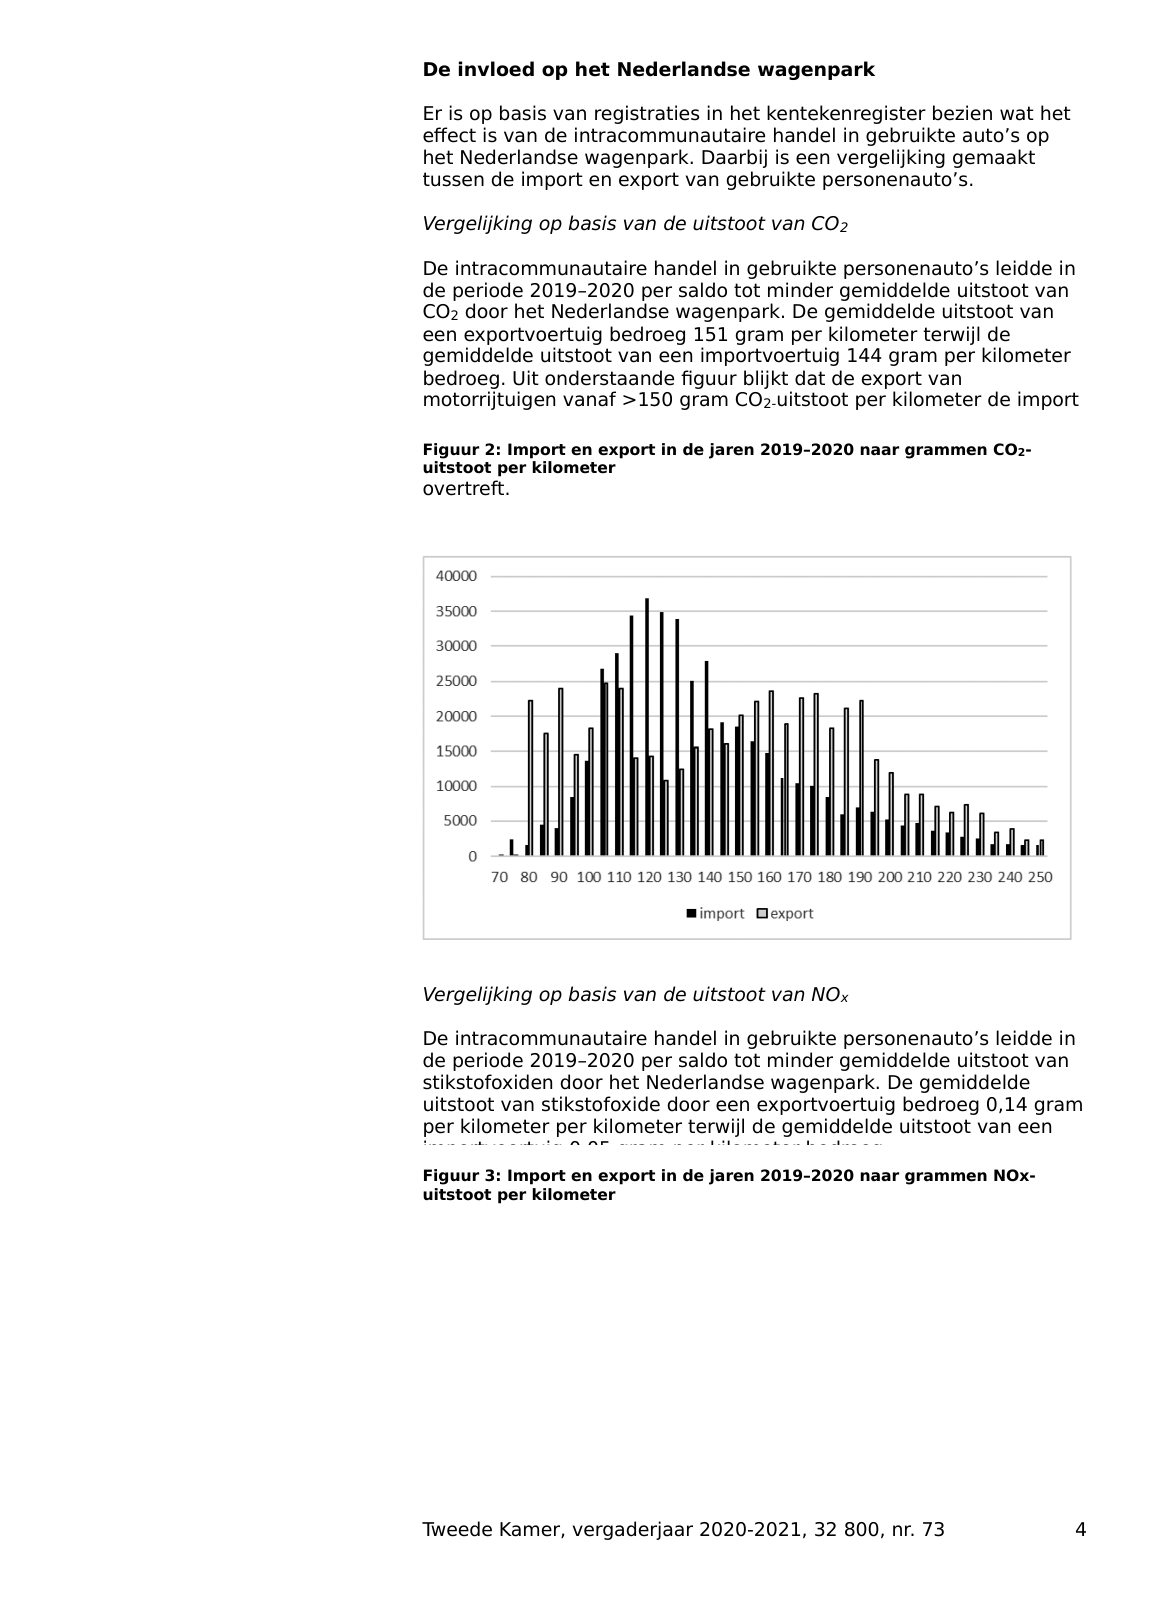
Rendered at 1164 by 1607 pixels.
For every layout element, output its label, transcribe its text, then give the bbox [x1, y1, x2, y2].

text Er is op basis van registraties in het kentekenregister bezien wat het effect is van de intracommunautaire handel in gebruikte auto’s op het Nederlandse wagenpark. Daarbij is een vergelijking gemaakt tussen de import en export van gebruikte personenauto’s. [422, 103, 1087, 191]
picture [422, 555, 1072, 940]
text Figuur 3: Import en export in de jaren 2019–2020 naar grammen NOx-uitstoot per kilometer [422, 1167, 1072, 1204]
subtitle Vergelijking op basis van de uitstoot van NOx [422, 983, 1087, 1005]
subtitle Vergelijking op basis van de uitstoot van CO2 [422, 213, 1087, 235]
text De intracommunautaire handel in gebruikte personenauto’s leidde in de periode 2019–2020 per saldo tot minder gemiddelde uitstoot van CO2 door het Nederlandse wagenpark. De gemiddelde uitstoot van een exportvoertuig bedroeg 151 gram per kilometer terwijl de gemiddelde uitstoot van een importvoertuig 144 gram per kilometer bedroeg. Uit onderstaande figuur blijkt dat de export van motorrijtuigen vanaf >150 gram CO2-uitstoot per kilometer de import overtreft. [422, 257, 1087, 499]
subtitle De invloed op het Nederlandse wagenpark [422, 59, 1087, 81]
text Figuur 2: Import en export in de jaren 2019–2020 naar grammen CO2-uitstoot per kilometer [422, 441, 1072, 477]
text De intracommunautaire handel in gebruikte personenauto’s leidde in de periode 2019–2020 per saldo tot minder gemiddelde uitstoot van stikstofoxiden door het Nederlandse wagenpark. De gemiddelde uitstoot van stikstofoxide door een exportvoertuig bedroeg 0,14 gram per kilometer per kilometer terwijl de gemiddelde uitstoot van een importvoertuig 0,05 gram per kilometer bedroeg. [422, 1028, 1087, 1159]
